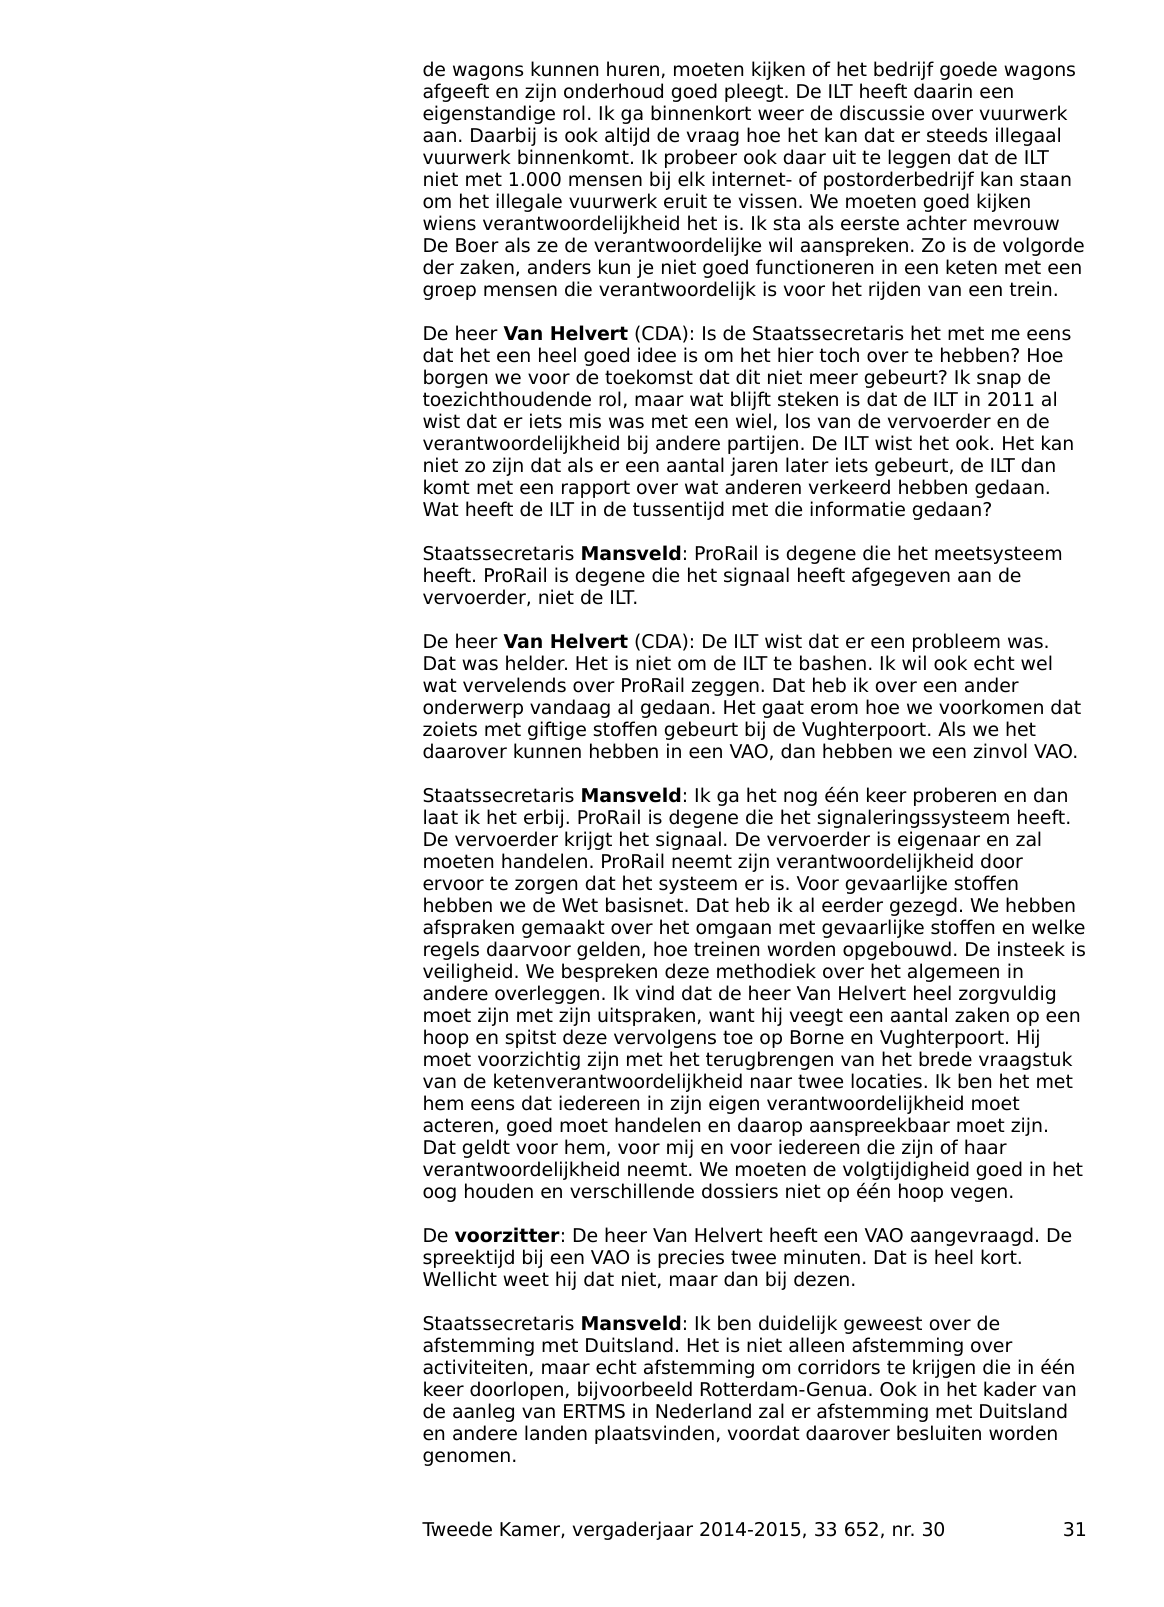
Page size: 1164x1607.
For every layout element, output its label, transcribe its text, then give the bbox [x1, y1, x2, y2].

text De heer Van Helvert (CDA): Is de Staatssecretaris het met me eens dat het een heel goed idee is om het hier toch over te hebben? Hoe borgen we voor de toekomst dat dit niet meer gebeurt? Ik snap de toezichthoudende rol, maar wat blijft steken is dat de ILT in 2011 al wist dat er iets mis was met een wiel, los van de vervoerder en de verantwoordelijkheid bij andere partijen. De ILT wist het ook. Het kan niet zo zijn dat als er een aantal jaren later iets gebeurt, de ILT dan komt met een rapport over wat anderen verkeerd hebben gedaan. [422, 323, 1087, 499]
text Staatssecretaris Mansveld: Ik ga het nog één keer proberen en dan laat ik het erbij. ProRail is degene die het signaleringssysteem heeft. De vervoerder krijgt het signaal. De vervoerder is eigenaar en zal moeten handelen. ProRail neemt zijn verantwoordelijkheid door ervoor te zorgen dat het systeem er is. Voor gevaarlijke stoffen hebben we de Wet basisnet. Dat heb ik al eerder gezegd. We hebben afspraken gemaakt over het omgaan met gevaarlijke stoffen en welke regels daarvoor gelden, hoe treinen worden opgebouwd. De insteek is veiligheid. We bespreken deze methodiek over het algemeen in andere overleggen. Ik vind dat de heer Van Helvert heel zorgvuldig moet zijn met zijn uitspraken, want hij veegt een aantal zaken op een hoop en spitst deze vervolgens toe op Borne en Vughterpoort. Hij moet voorzichtig zijn met het terugbrengen van het brede vraagstuk van de ketenverantwoordelijkheid naar twee locaties. Ik ben het met hem eens dat iedereen in zijn eigen verantwoordelijkheid moet acteren, goed moet handelen en daarop aanspreekbaar moet zijn. Dat geldt voor hem, voor mij en voor iedereen die zijn of haar verantwoordelijkheid neemt. We moeten de volgtijdigheid goed in het oog houden en verschillende dossiers niet op één hoop vegen. [422, 785, 1087, 1203]
text Wat heeft de ILT in de tussentijd met die informatie gedaan? [422, 499, 1087, 521]
text de wagons kunnen huren, moeten kijken of het bedrijf goede wagons afgeeft en zijn onderhoud goed pleegt. De ILT heeft daarin een eigenstandige rol. Ik ga binnenkort weer de discussie over vuurwerk aan. Daarbij is ook altijd de vraag hoe het kan dat er steeds illegaal vuurwerk binnenkomt. Ik probeer ook daar uit te leggen dat de ILT niet met 1.000 mensen bij elk internet- of postorderbedrijf kan staan om het illegale vuurwerk eruit te vissen. We moeten goed kijken wiens verantwoordelijkheid het is. Ik sta als eerste achter mevrouw De Boer als ze de verantwoordelijke wil aanspreken. Zo is de volgorde der zaken, anders kun je niet goed functioneren in een keten met een groep mensen die verantwoordelijk is voor het rijden van een trein. [422, 59, 1087, 301]
text De heer Van Helvert (CDA): De ILT wist dat er een probleem was. Dat was helder. Het is niet om de ILT te bashen. Ik wil ook echt wel wat vervelends over ProRail zeggen. Dat heb ik over een ander onderwerp vandaag al gedaan. Het gaat erom hoe we voorkomen dat zoiets met giftige stoffen gebeurt bij de Vughterpoort. Als we het daarover kunnen hebben in een VAO, dan hebben we een zinvol VAO. [422, 631, 1087, 763]
text De voorzitter: De heer Van Helvert heeft een VAO aangevraagd. De spreektijd bij een VAO is precies twee minuten. Dat is heel kort. Wellicht weet hij dat niet, maar dan bij dezen. [422, 1225, 1087, 1291]
text Staatssecretaris Mansveld: ProRail is degene die het meetsysteem heeft. ProRail is degene die het signaal heeft afgegeven aan de vervoerder, niet de ILT. [422, 543, 1087, 609]
text Staatssecretaris Mansveld: Ik ben duidelijk geweest over de afstemming met Duitsland. Het is niet alleen afstemming over activiteiten, maar echt afstemming om corridors te krijgen die in één keer doorlopen, bijvoorbeeld Rotterdam-Genua. Ook in het kader van de aanleg van ERTMS in Nederland zal er afstemming met Duitsland en andere landen plaatsvinden, voordat daarover besluiten worden genomen. [422, 1313, 1087, 1467]
